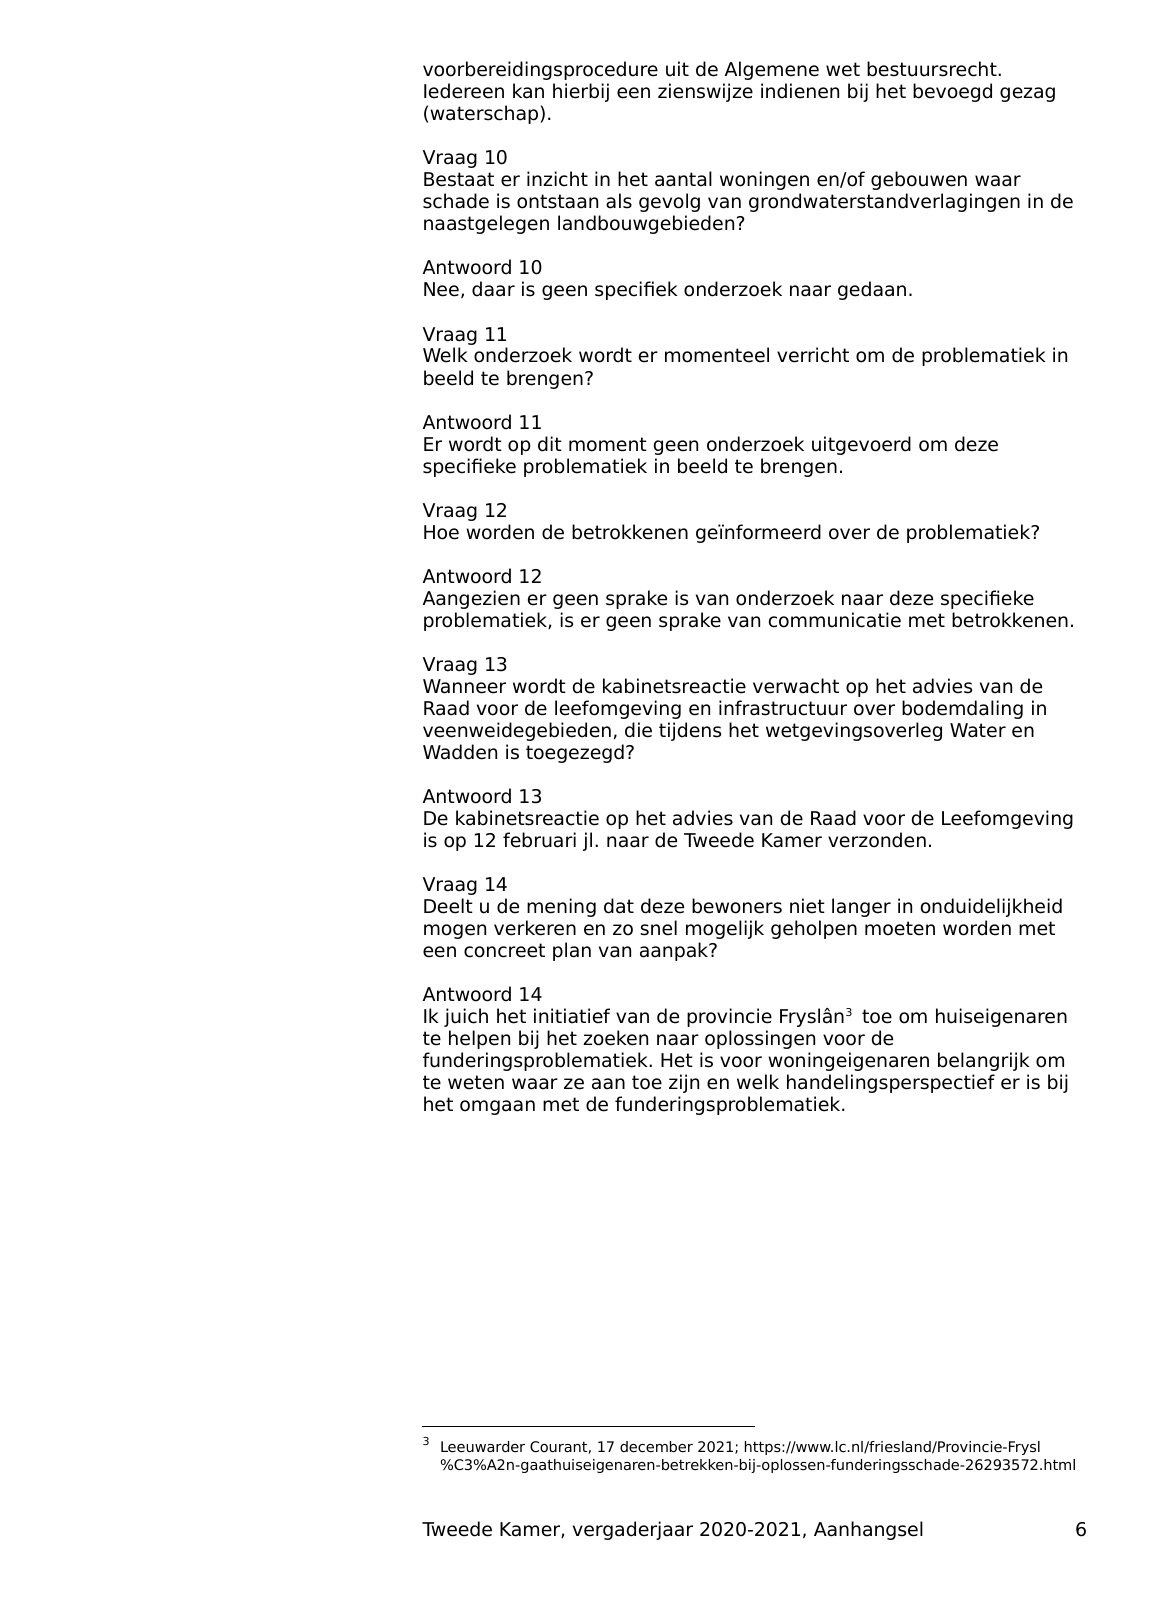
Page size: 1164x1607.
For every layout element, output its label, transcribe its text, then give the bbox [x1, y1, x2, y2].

text Deelt u de mening dat deze bewoners niet langer in onduidelijkheid mogen verkeren en zo snel mogelijk geholpen moeten worden met een concreet plan van aanpak? [422, 896, 1087, 962]
text Vraag 14 [422, 874, 1087, 896]
text Hoe worden de betrokkenen geïnformeerd over de problematiek? [422, 522, 1087, 544]
text Leeuwarder Courant, 17 december 2021; https://www.lc.nl/friesland/Provincie-Frysl%C3%A2n-gaathuiseigenaren-betrekken-bij-oplossen-funderingsschade-26293572.html [422, 1435, 1087, 1474]
text Bestaat er inzicht in het aantal woningen en/of gebouwen waar schade is ontstaan als gevolg van grondwaterstandverlagingen in de naastgelegen landbouwgebieden? [422, 169, 1087, 235]
text Antwoord 10 [422, 257, 1087, 279]
text Vraag 11 [422, 323, 1087, 345]
text Er wordt op dit moment geen onderzoek uitgevoerd om deze specifieke problematiek in beeld te brengen. [422, 433, 1087, 477]
text Wanneer wordt de kabinetsreactie verwacht op het advies van de Raad voor de leefomgeving en infrastructuur over bodemdaling in veenweidegebieden, die tijdens het wetgevingsoverleg Water en Wadden is toegezegd? [422, 676, 1087, 764]
text Vraag 10 [422, 147, 1087, 169]
text Ik juich het initiatief van de provincie Fryslân toe om huiseigenaren te helpen bij het zoeken naar oplossingen voor de funderingsproblematiek. Het is voor woningeigenaren belangrijk om te weten waar ze aan toe zijn en welk handelingsperspectief er is bij het omgaan met de funderingsproblematiek. [422, 1006, 1087, 1116]
text Vraag 13 [422, 654, 1087, 676]
text Aangezien er geen sprake is van onderzoek naar deze specifieke problematiek, is er geen sprake van communicatie met betrokkenen. [422, 588, 1087, 632]
text Antwoord 13 [422, 786, 1087, 808]
text Antwoord 14 [422, 984, 1087, 1006]
text De kabinetsreactie op het advies van de Raad voor de Leefomgeving is op 12 februari jl. naar de Tweede Kamer verzonden. [422, 808, 1087, 852]
text Welk onderzoek wordt er momenteel verricht om de problematiek in beeld te brengen? [422, 345, 1087, 389]
text Antwoord 12 [422, 566, 1087, 588]
text voorbereidingsprocedure uit de Algemene wet bestuursrecht. Iedereen kan hierbij een zienswijze indienen bij het bevoegd gezag (waterschap). [422, 59, 1087, 125]
text Antwoord 11 [422, 412, 1087, 433]
text Vraag 12 [422, 500, 1087, 522]
text Nee, daar is geen specifiek onderzoek naar gedaan. [422, 279, 1087, 301]
